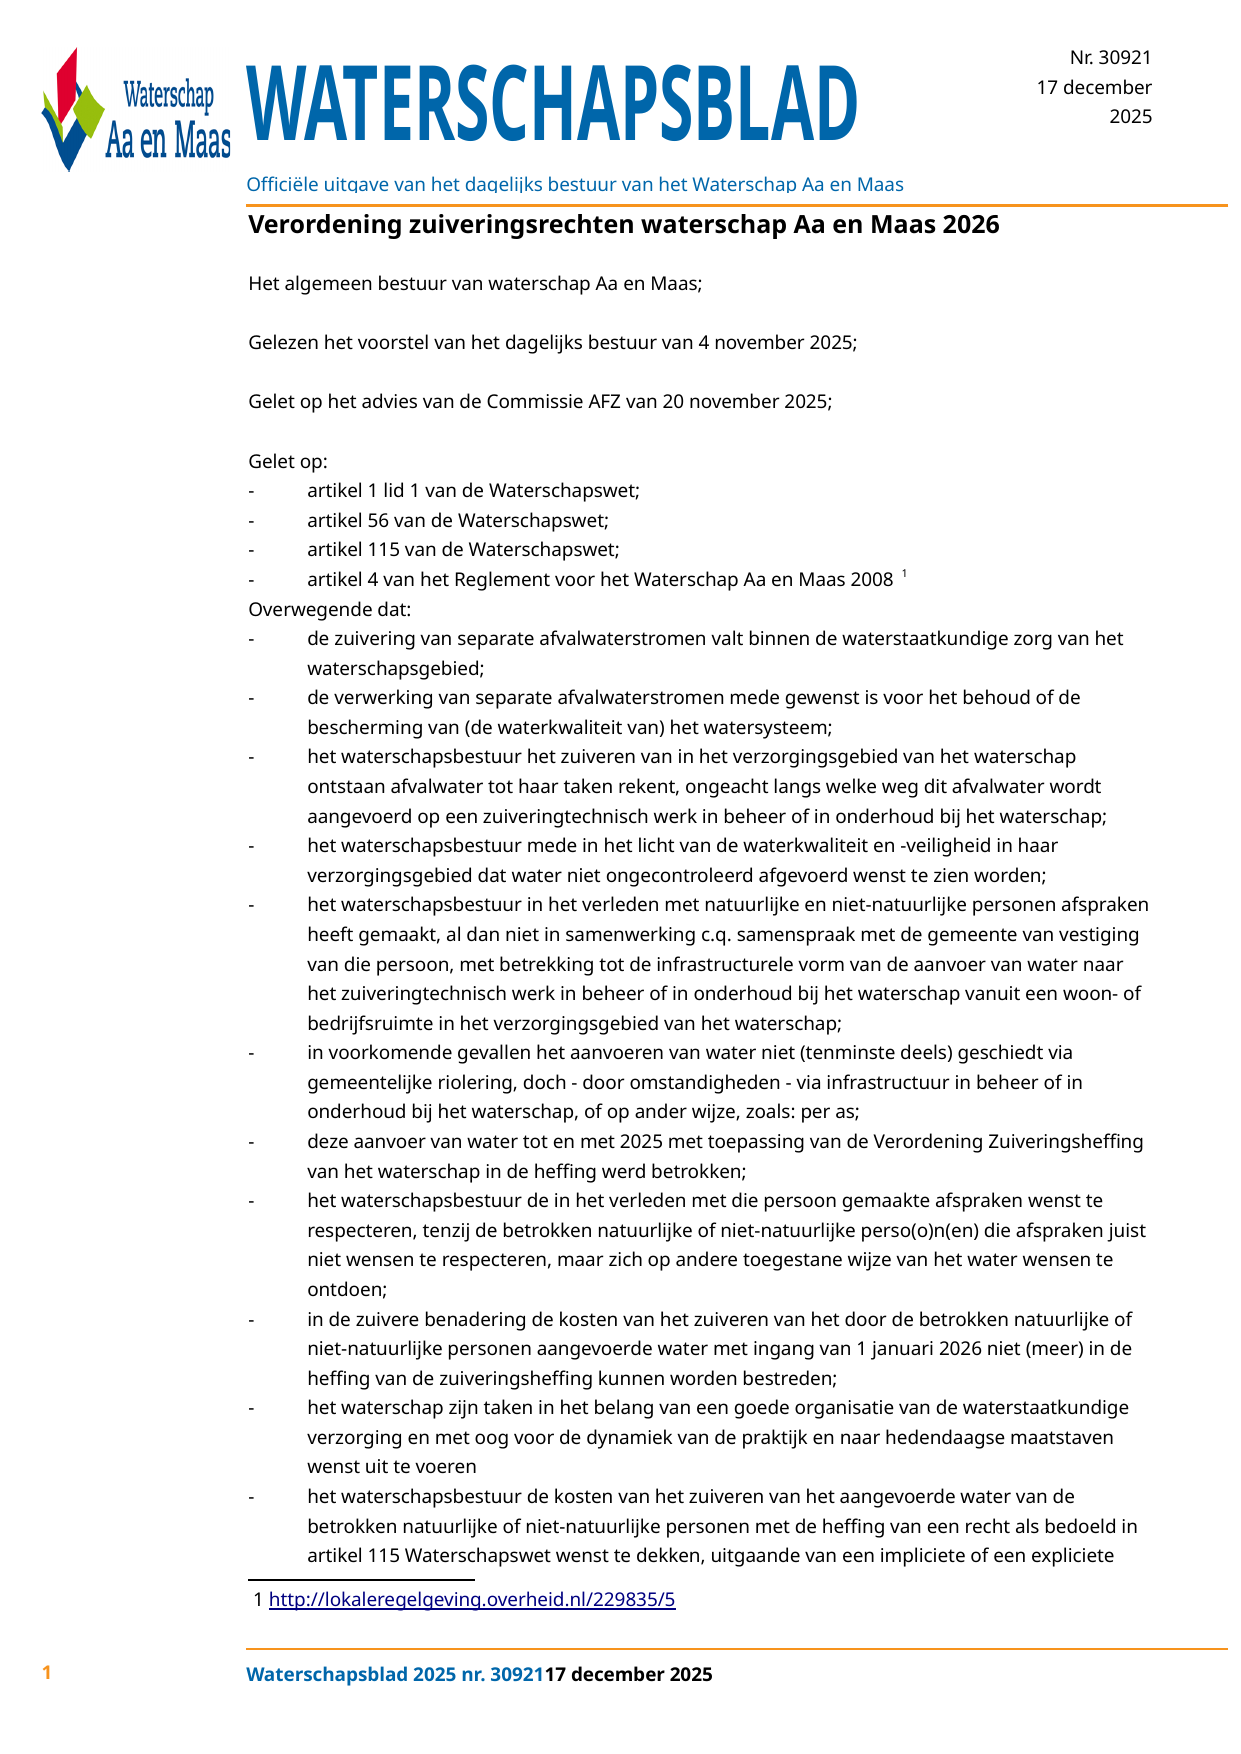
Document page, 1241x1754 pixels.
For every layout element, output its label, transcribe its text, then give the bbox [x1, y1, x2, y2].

text Gelezen het voorstel van het dagelijks bestuur van 4 november 2025; [248, 329, 1152, 355]
text Gelet op: [248, 448, 1152, 473]
list in de zuivere benadering de kosten van het zuiveren van het door de betrokken natuurlijke of niet-natuurlijke personen aangevoerde water met ingang van 1 januari 2026 niet (meer) in de heffing van de zuiveringsheffing kunnen worden bestreden; [248, 1306, 1152, 1391]
text Het algemeen bestuur van waterschap Aa en Maas; [248, 270, 1152, 296]
text Gelet op het advies van de Commissie AFZ van 20 november 2025; [248, 389, 1152, 414]
list http://lokaleregelgeving.overheid.nl/229835/5 [248, 1586, 1152, 1612]
text Verordening zuiveringsrechten waterschap Aa en Maas 2026 [248, 207, 1152, 241]
list het waterschapsbestuur de in het verleden met die persoon gemaakte afspraken wenst te respecteren, tenzij de betrokken natuurlijke of niet-natuurlijke perso(o)n(en) die afspraken juist niet wensen te respecteren, maar zich op andere toegestane wijze van het water wensen te ontdoen; [248, 1187, 1152, 1302]
text Overwegende dat: [248, 596, 1152, 621]
list artikel 115 van de Waterschapswet; [248, 537, 1152, 562]
list het waterschap zijn taken in het belang van een goede organisatie van de waterstaatkundige verzorging en met oog voor de dynamiek van de praktijk en naar hedendaagse maatstaven wenst uit te voeren [248, 1394, 1152, 1479]
list het waterschapsbestuur in het verleden met natuurlijke en niet-natuurlijke personen afspraken heeft gemaakt, al dan niet in samenwerking c.q. samenspraak met de gemeente van vestiging van die persoon, met betrekking tot de infrastructurele vorm van de aanvoer van water naar het zuiveringtechnisch werk in beheer of in onderhoud bij het waterschap vanuit een woon- of bedrijfsruimte in het verzorgingsgebied van het waterschap; [248, 892, 1152, 1036]
list het waterschapsbestuur mede in het licht van de waterkwaliteit en -veiligheid in haar verzorgingsgebied dat water niet ongecontroleerd afgevoerd wenst te zien worden; [248, 832, 1152, 888]
picture [41, 47, 231, 172]
list artikel 4 van het Reglement voor het Waterschap Aa en Maas 2008 [248, 566, 1152, 592]
list het waterschapsbestuur het zuiveren van in het verzorgingsgebied van het waterschap ontstaan afvalwater tot haar taken rekent, ongeacht langs welke weg dit afvalwater wordt aangevoerd op een zuiveringtechnisch werk in beheer of in onderhoud bij het waterschap; [248, 744, 1152, 828]
list de zuivering van separate afvalwaterstromen valt binnen de waterstaatkundige zorg van het waterschapsgebied; [248, 625, 1152, 681]
list in voorkomende gevallen het aanvoeren van water niet (tenminste deels) geschiedt via gemeentelijke riolering, doch - door omstandigheden - via infrastructuur in beheer of in onderhoud bij het waterschap, of op ander wijze, zoals: per as; [248, 1039, 1152, 1124]
list artikel 1 lid 1 van de Waterschapswet; [248, 477, 1152, 503]
list de verwerking van separate afvalwaterstromen mede gewenst is voor het behoud of de bescherming van (de waterkwaliteit van) het watersysteem; [248, 684, 1152, 740]
list artikel 56 van de Waterschapswet; [248, 507, 1152, 533]
list deze aanvoer van water tot en met 2025 met toepassing van de Verordening Zuiveringsheffing van het waterschap in de heffing werd betrokken; [248, 1128, 1152, 1183]
list het waterschapsbestuur de kosten van het zuiveren van het aangevoerde water van de betrokken natuurlijke of niet-natuurlijke personen met de heffing van een recht als bedoeld in artikel 115 Waterschapswet wenst te dekken, uitgaande van een impliciete of een expliciete [248, 1483, 1152, 1568]
